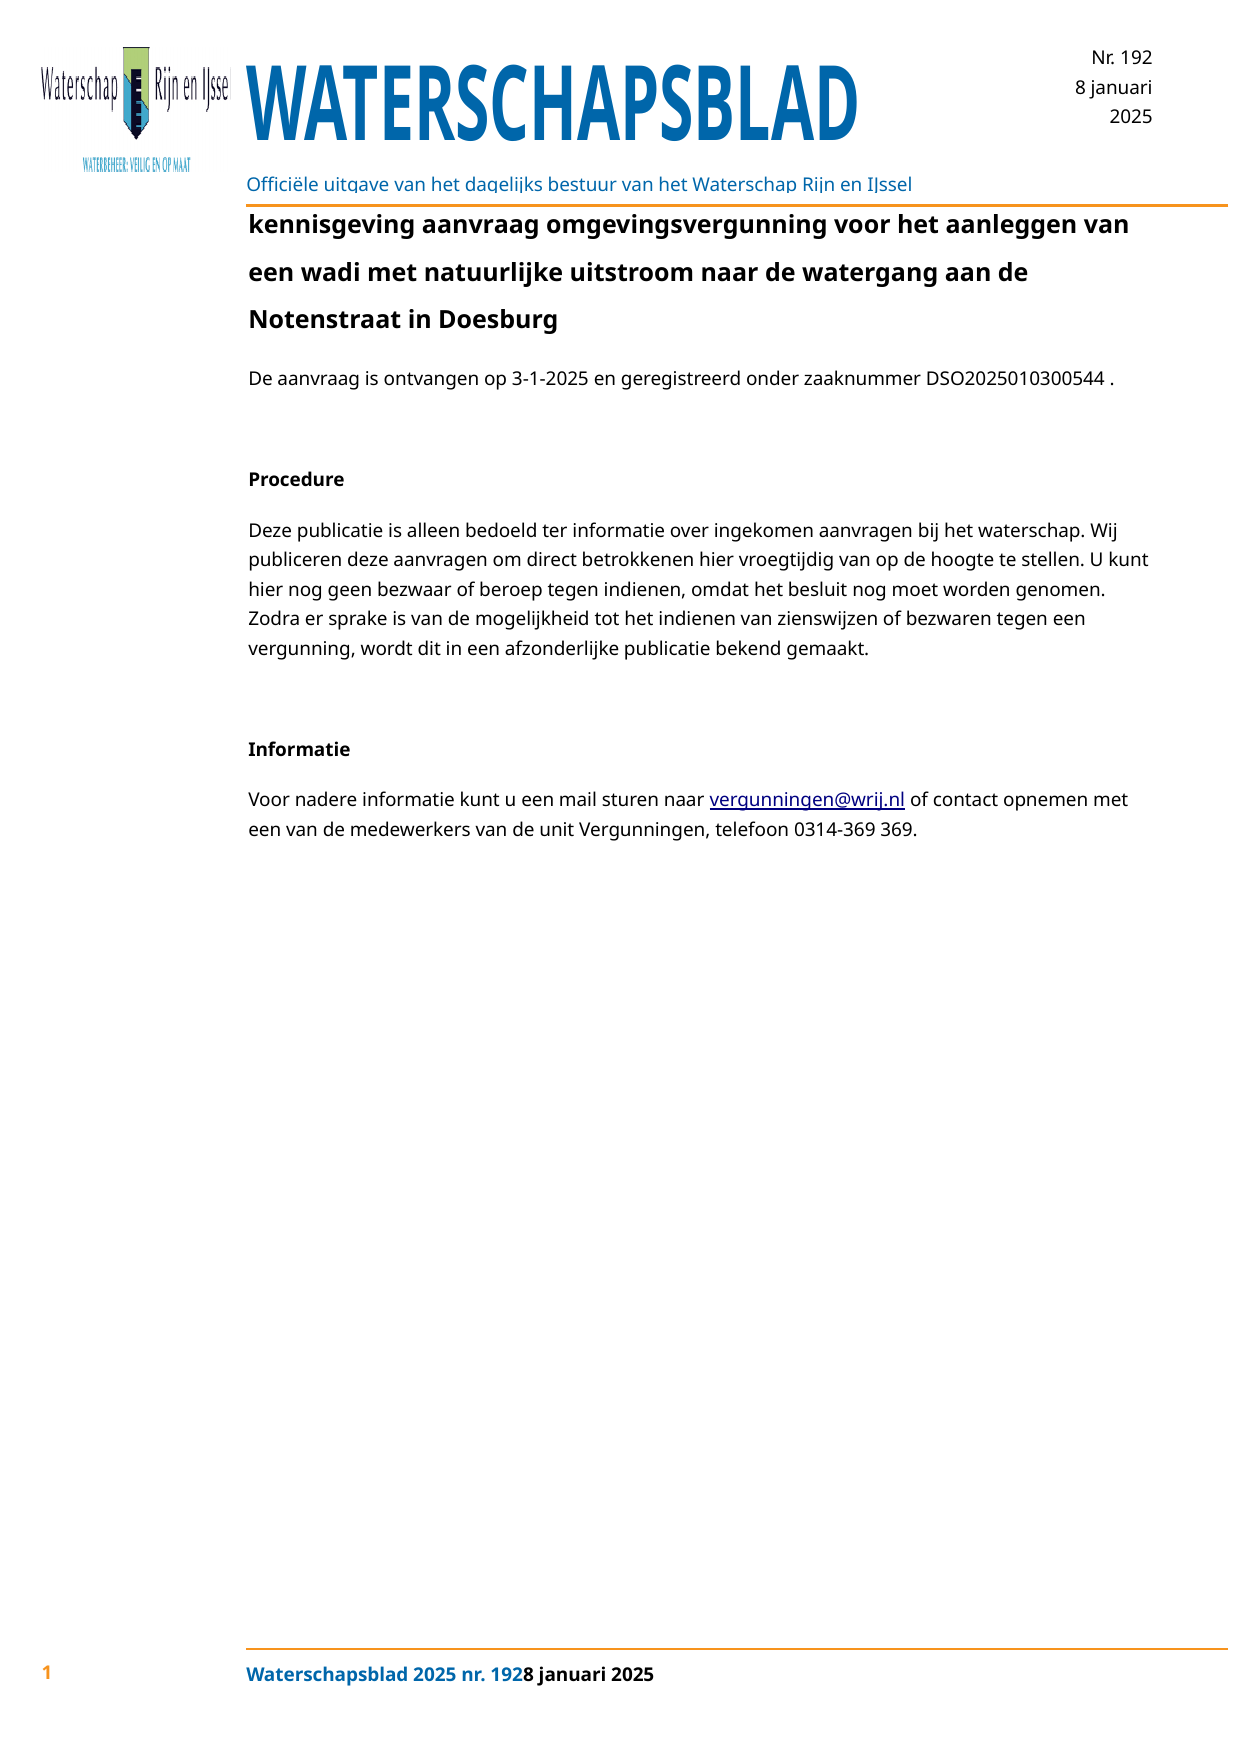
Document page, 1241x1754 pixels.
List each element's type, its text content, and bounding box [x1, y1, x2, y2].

text De aanvraag is ontvangen op 3-1-2025 en geregistreerd onder zaaknummer DSO2025010300544 . [248, 366, 1152, 391]
text kennisgeving aanvraag omgevingsvergunning voor het aanleggen van een wadi met natuurlijke uitstroom naar de watergang aan de Notenstraat in Doesburg [248, 207, 1152, 336]
text Deze publicatie is alleen bedoeld ter informatie over ingekomen aanvragen bij het waterschap. Wij publiceren deze aanvragen om direct betrokkenen hier vroegtijdig van op de hoogte te stellen. U kunt hier nog geen bezwaar of beroep tegen indienen, omdat het besluit nog moet worden genomen. Zodra er sprake is van de mogelijkheid tot het indienen van zienswijzen of bezwaren tegen een vergunning, wordt dit in een afzonderlijke publicatie bekend gemaakt. [248, 517, 1152, 661]
text Procedure [248, 466, 1152, 492]
text Voor nadere informatie kunt u een mail sturen naar vergunningen@wrij.nl of contact opnemen met een van de medewerkers van de unit Vergunningen, telefoon 0314-369 369. [248, 786, 1152, 842]
text Informatie [248, 736, 1152, 762]
picture [41, 47, 231, 172]
